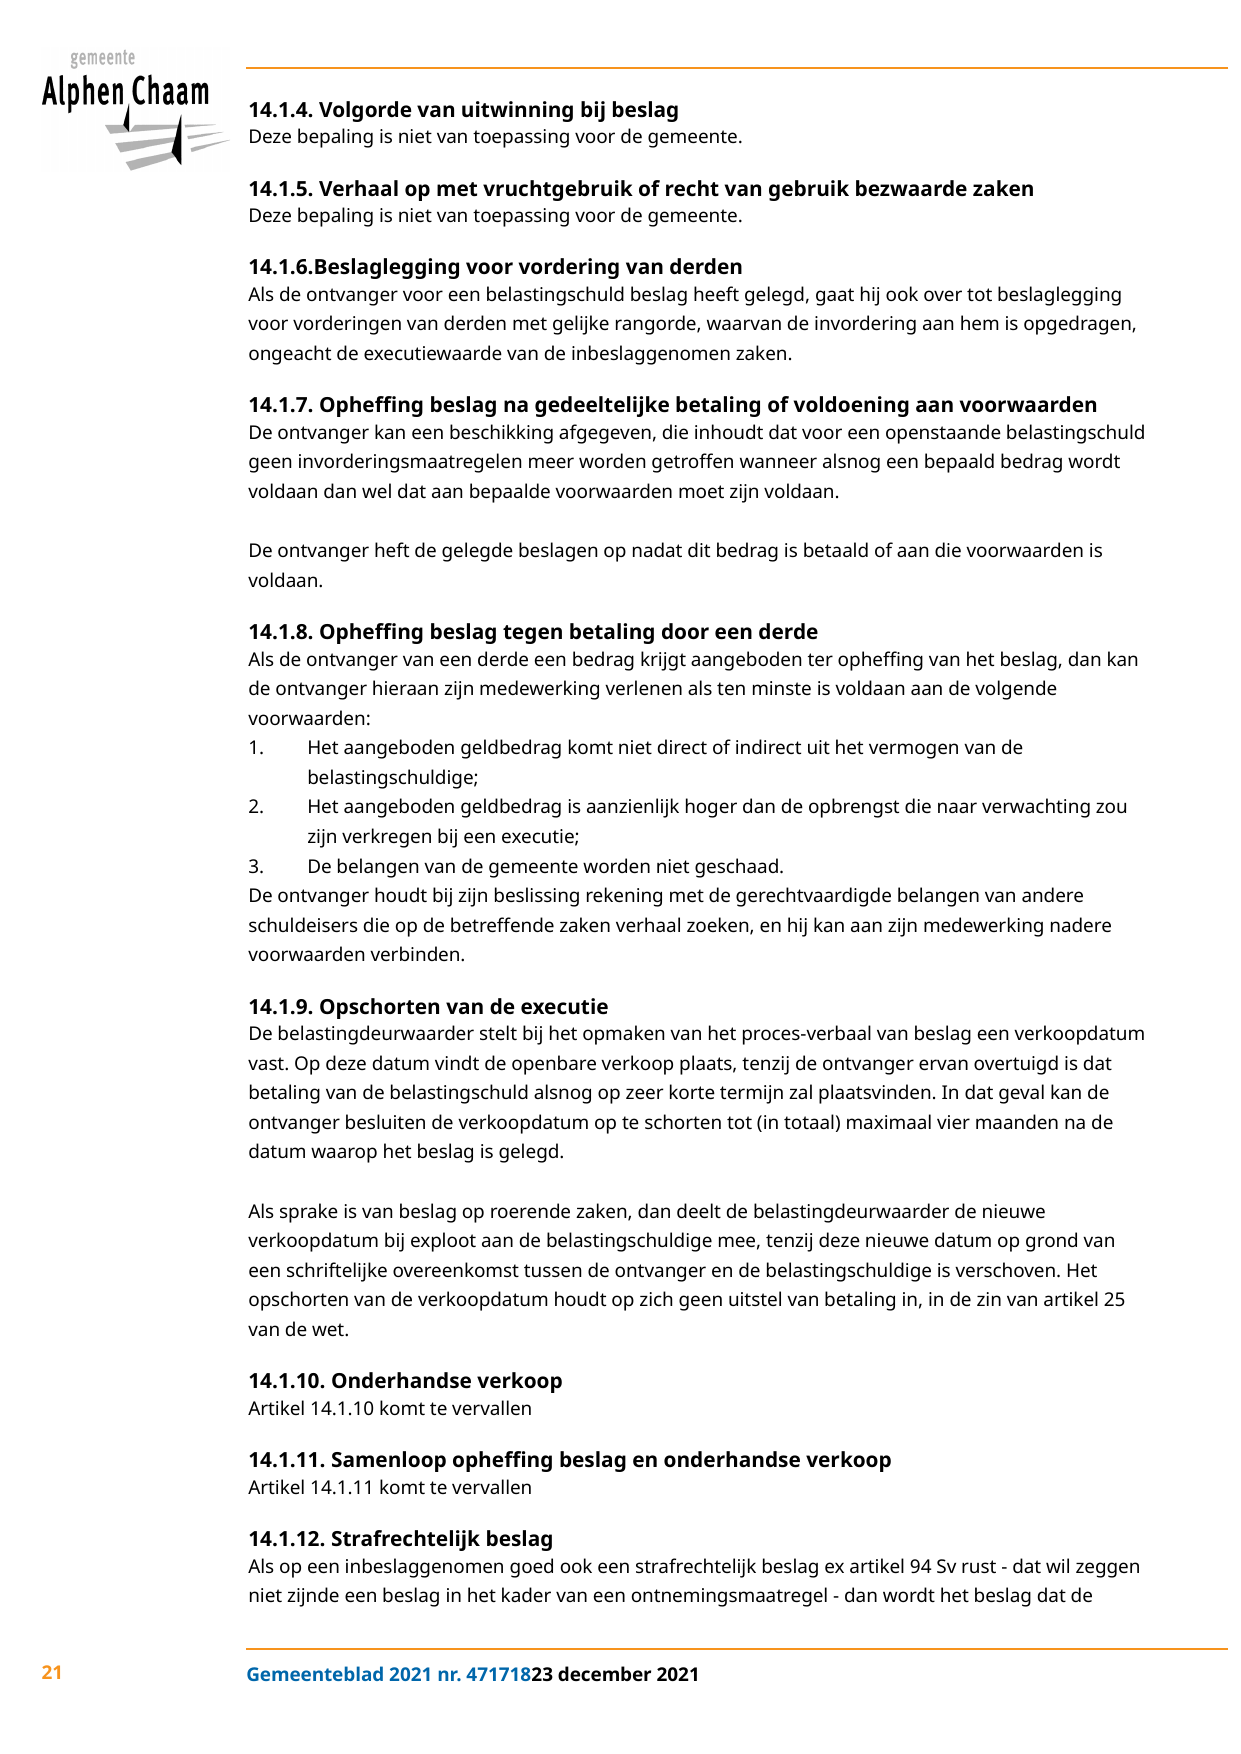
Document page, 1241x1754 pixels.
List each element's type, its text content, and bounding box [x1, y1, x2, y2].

picture [41, 47, 231, 172]
list Het aangeboden geldbedrag is aanzienlijk hoger dan de opbrengst die naar verwachting zou zijn verkregen bij een executie; [248, 794, 1152, 849]
text 14.1.5. Verhaal op met vruchtgebruik of recht van gebruik bezwaarde zaken [248, 174, 1152, 202]
text Als de ontvanger van een derde een bedrag krijgt aangeboden ter opheffing van het beslag, dan kan de ontvanger hieraan zijn medewerking verlenen als ten minste is voldaan aan de volgende voorwaarden: [248, 646, 1152, 731]
text 14.1.8. Opheffing beslag tegen betaling door een derde [248, 617, 1152, 646]
text 14.1.9. Opschorten van de executie [248, 992, 1152, 1020]
text Artikel 14.1.11 komt te vervallen [248, 1474, 1152, 1500]
text 14.1.6.Beslaglegging voor vordering van derden [248, 252, 1152, 281]
text Deze bepaling is niet van toepassing voor de gemeente. [248, 202, 1152, 228]
text 14.1.11. Samenloop opheffing beslag en onderhandse verkoop [248, 1446, 1152, 1474]
text 14.1.10. Onderhandse verkoop [248, 1367, 1152, 1395]
list Het aangeboden geldbedrag komt niet direct of indirect uit het vermogen van de belastingschuldige; [248, 734, 1152, 790]
text De belastingdeurwaarder stelt bij het opmaken van het proces-verbaal van beslag een verkoopdatum vast. Op deze datum vindt de openbare verkoop plaats, tenzij de ontvanger ervan overtuigd is dat betaling van de belastingschuld alsnog op zeer korte termijn zal plaatsvinden. In dat geval kan de ontvanger besluiten de verkoopdatum op te schorten tot (in totaal) maximaal vier maanden na de datum waarop het beslag is gelegd. [248, 1020, 1152, 1164]
text Als sprake is van beslag op roerende zaken, dan deelt de belastingdeurwaarder de nieuwe verkoopdatum bij exploot aan de belastingschuldige mee, tenzij deze nieuwe datum op grond van een schriftelijke overeenkomst tussen de ontvanger en de belastingschuldige is verschoven. Het opschorten van de verkoopdatum houdt op zich geen uitstel van betaling in, in de zin van artikel 25 van de wet. [248, 1198, 1152, 1342]
text De ontvanger kan een beschikking afgegeven, die inhoudt dat voor een openstaande belastingschuld geen invorderingsmaatregelen meer worden getroffen wanneer alsnog een bepaald bedrag wordt voldaan dan wel dat aan bepaalde voorwaarden moet zijn voldaan. [248, 419, 1152, 504]
text Als op een inbeslaggenomen goed ook een strafrechtelijk beslag ex artikel 94 Sv rust - dat wil zeggen niet zijnde een beslag in het kader van een ontnemingsmaatregel - dan wordt het beslag dat de [248, 1553, 1152, 1608]
text De ontvanger heft de gelegde beslagen op nadat dit bedrag is betaald of aan die voorwaarden is voldaan. [248, 537, 1152, 593]
text De ontvanger houdt bij zijn beslissing rekening met de gerechtvaardigde belangen van andere schuldeisers die op de betreffende zaken verhaal zoeken, en hij kan aan zijn medewerking nadere voorwaarden verbinden. [248, 882, 1152, 967]
text Artikel 14.1.10 komt te vervallen [248, 1395, 1152, 1421]
text Deze bepaling is niet van toepassing voor de gemeente. [248, 123, 1152, 149]
text 14.1.12. Strafrechtelijk beslag [248, 1524, 1152, 1553]
text 14.1.7. Opheffing beslag na gedeeltelijke betaling of voldoening aan voorwaarden [248, 391, 1152, 419]
list De belangen van de gemeente worden niet geschaad. [248, 853, 1152, 878]
text Als de ontvanger voor een belastingschuld beslag heeft gelegd, gaat hij ook over tot beslaglegging voor vorderingen van derden met gelijke rangorde, waarvan de invordering aan hem is opgedragen, ongeacht de executiewaarde van de inbeslaggenomen zaken. [248, 281, 1152, 366]
text 14.1.4. Volgorde van uitwinning bij beslag [248, 95, 1152, 123]
